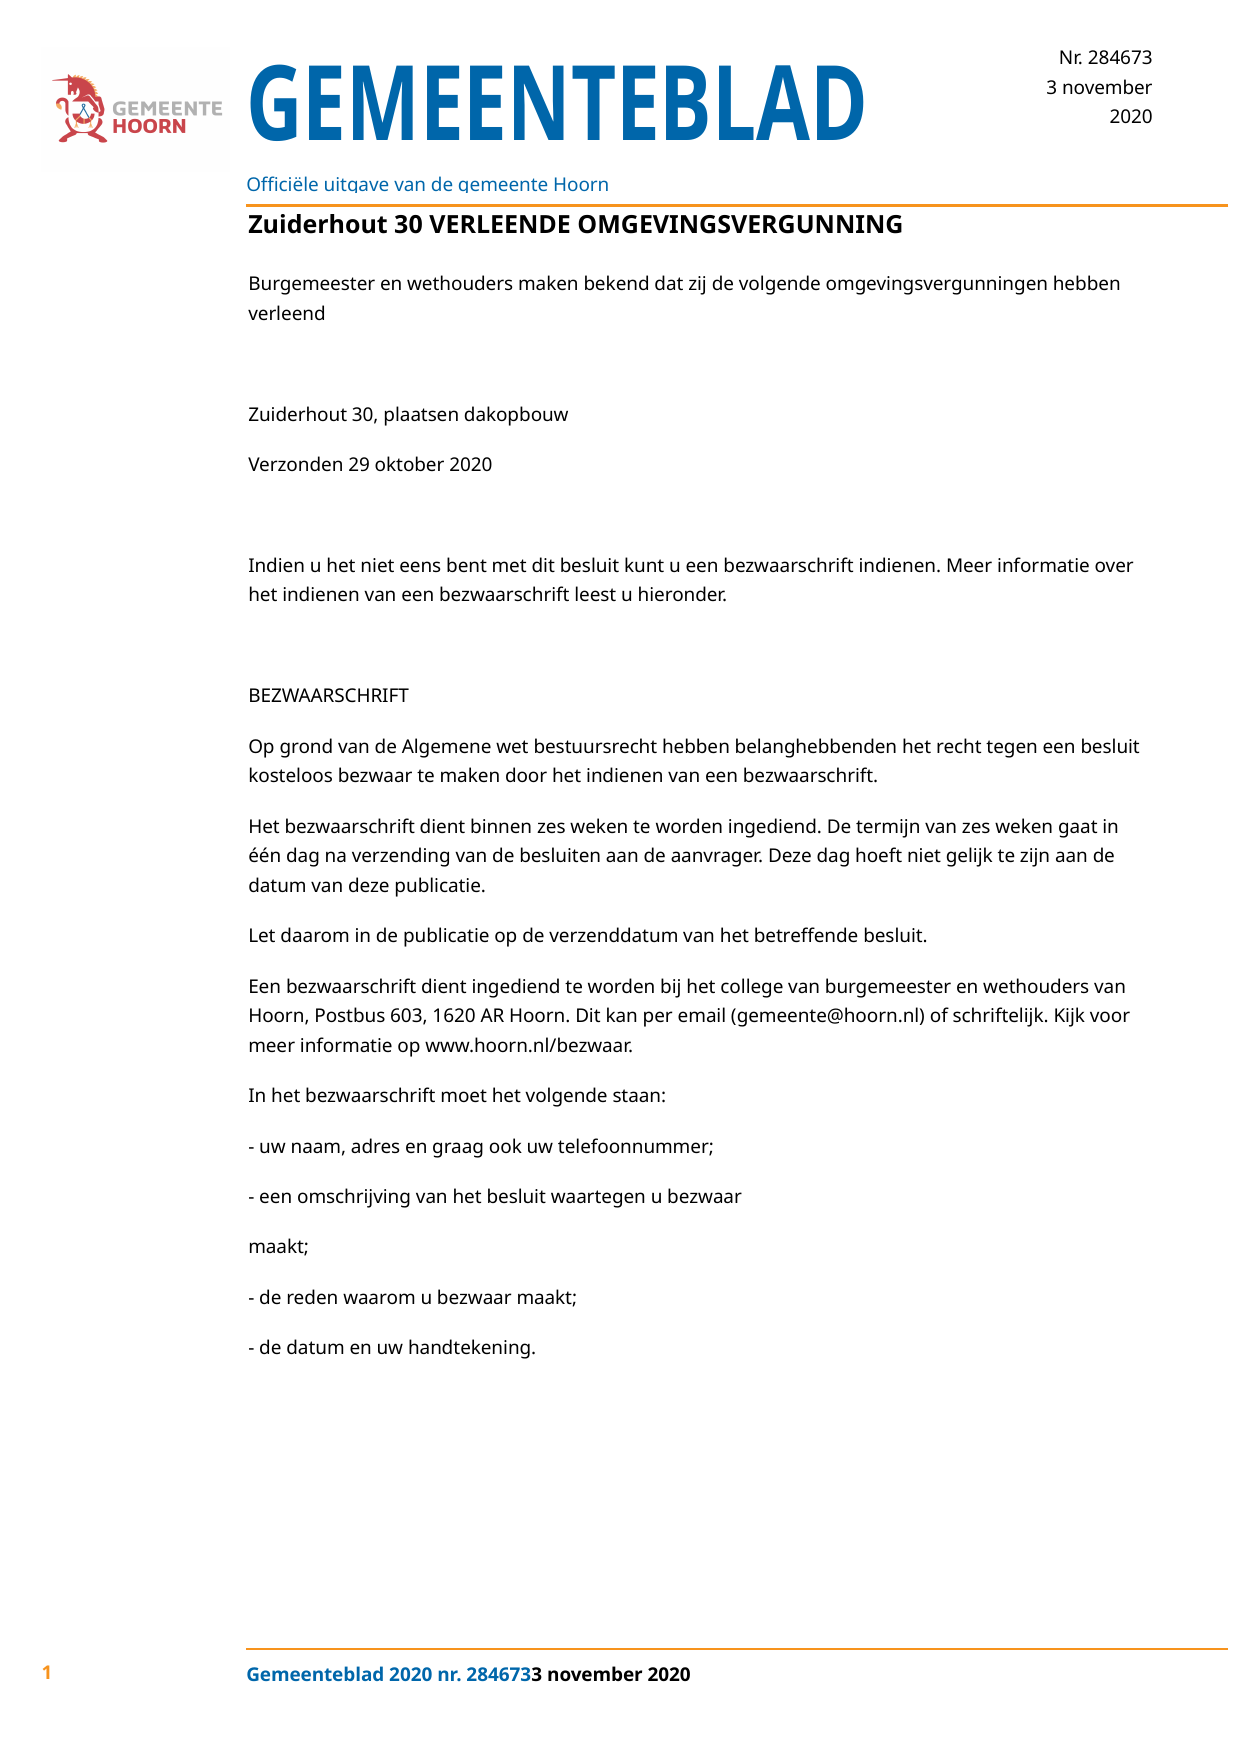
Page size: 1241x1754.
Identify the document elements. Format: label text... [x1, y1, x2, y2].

picture [41, 47, 231, 172]
text Zuiderhout 30, plaatsen dakopbouw [248, 401, 1152, 426]
text - de datum en uw handtekening. [248, 1334, 1152, 1360]
text Op grond van de Algemene wet bestuursrecht hebben belanghebbenden het recht tegen een besluit kosteloos bezwaar te maken door het indienen van een bezwaarschrift. [248, 733, 1152, 788]
text maakt; [248, 1234, 1152, 1259]
text Het bezwaarschrift dient binnen zes weken te worden ingediend. De termijn van zes weken gaat in één dag na verzending van de besluiten aan de aanvrager. Deze dag hoeft niet gelijk te zijn aan de datum van deze publicatie. [248, 813, 1152, 898]
text - de reden waarom u bezwaar maakt; [248, 1284, 1152, 1310]
text Verzonden 29 oktober 2020 [248, 451, 1152, 477]
text - uw naam, adres en graag ook uw telefoonnummer; [248, 1133, 1152, 1158]
text BEZWAARSCHRIFT [248, 682, 1152, 708]
text Burgemeester en wethouders maken bekend dat zij de volgende omgevingsvergunningen hebben verleend [248, 270, 1152, 326]
text Een bezwaarschrift dient ingediend te worden bij het college van burgemeester en wethouders van Hoorn, Postbus 603, 1620 AR Hoorn. Dit kan per email (gemeente@hoorn.nl) of schriftelijk. Kijk voor meer informatie op www.hoorn.nl/bezwaar. [248, 973, 1152, 1058]
text In het bezwaarschrift moet het volgende staan: [248, 1082, 1152, 1108]
text Zuiderhout 30 VERLEENDE OMGEVINGSVERGUNNING [248, 207, 1152, 241]
text Let daarom in de publicatie op de verzenddatum van het betreffende besluit. [248, 922, 1152, 948]
text Indien u het niet eens bent met dit besluit kunt u een bezwaarschrift indienen. Meer informatie over het indienen van een bezwaarschrift leest u hieronder. [248, 552, 1152, 607]
text - een omschrijving van het besluit waartegen u bezwaar [248, 1183, 1152, 1209]
